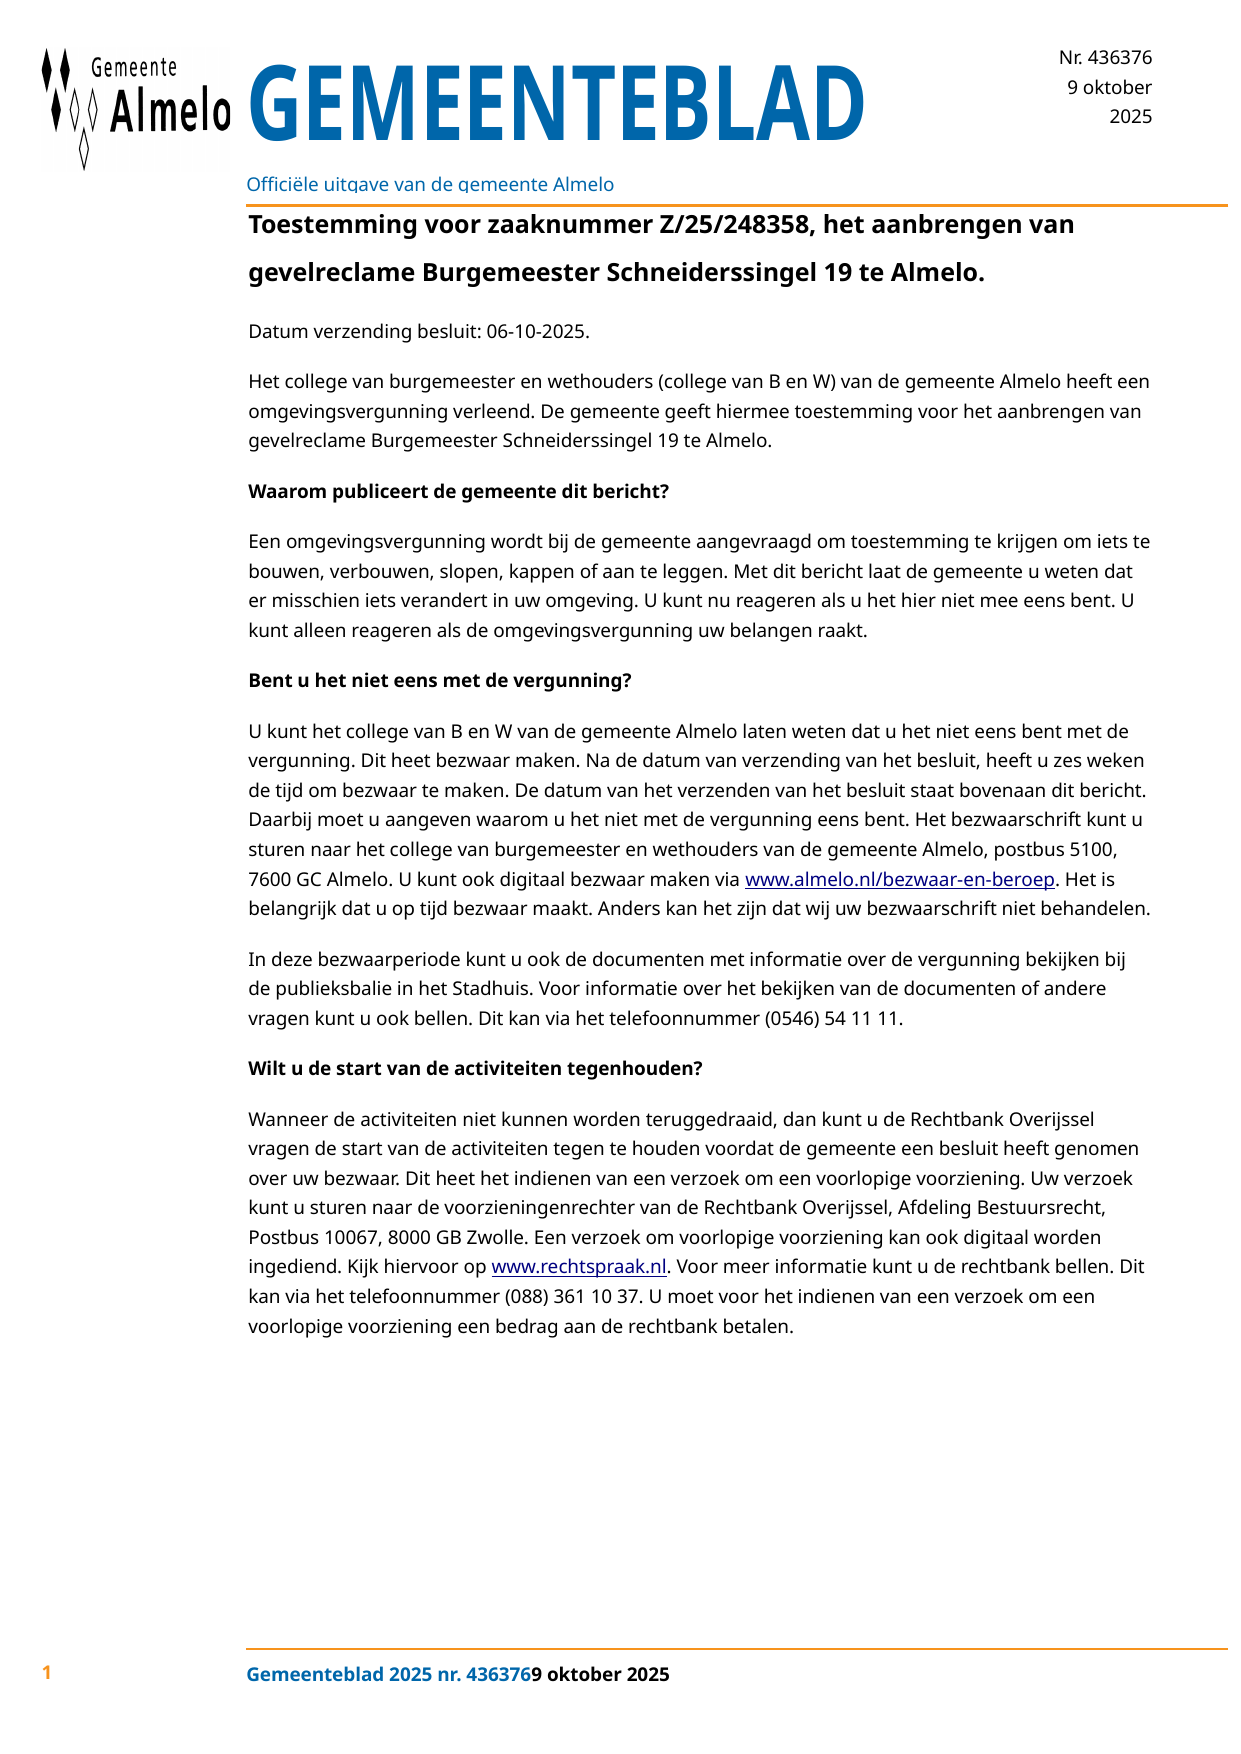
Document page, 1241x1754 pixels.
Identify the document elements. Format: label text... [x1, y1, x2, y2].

text Wilt u de start van de activiteiten tegenhouden? [248, 1055, 1152, 1081]
text In deze bezwaarperiode kunt u ook de documenten met informatie over de vergunning bekijken bij de publieksbalie in het Stadhuis. Voor informatie over het bekijken van de documenten of andere vragen kunt u ook bellen. Dit kan via het telefoonnummer (0546) 54 11 11. [248, 946, 1152, 1031]
text Het college van burgemeester en wethouders (college van B en W) van de gemeente Almelo heeft een omgevingsvergunning verleend. De gemeente geeft hiermee toestemming voor het aanbrengen van gevelreclame Burgemeester Schneiderssingel 19 te Almelo. [248, 368, 1152, 453]
text Toestemming voor zaaknummer Z/25/248358, het aanbrengen van gevelreclame Burgemeester Schneiderssingel 19 te Almelo. [248, 207, 1152, 288]
text Datum verzending besluit: 06-10-2025. [248, 318, 1152, 344]
text U kunt het college van B en W van de gemeente Almelo laten weten dat u het niet eens bent met de vergunning. Dit heet bezwaar maken. Na de datum van verzending van het besluit, heeft u zes weken de tijd om bezwaar te maken. De datum van het verzenden van het besluit staat bovenaan dit bericht. Daarbij moet u aangeven waarom u het niet met de vergunning eens bent. Het bezwaarschrift kunt u sturen naar het college van burgemeester en wethouders van de gemeente Almelo, postbus 5100, 7600 GC Almelo. U kunt ook digitaal bezwaar maken via www.almelo.nl/bezwaar-en-beroep. Het is belangrijk dat u op tijd bezwaar maakt. Anders kan het zijn dat wij uw bezwaarschrift niet behandelen. [248, 718, 1152, 921]
text Waarom publiceert de gemeente dit bericht? [248, 478, 1152, 504]
text Bent u het niet eens met de vergunning? [248, 667, 1152, 693]
text Een omgevingsvergunning wordt bij de gemeente aangevraagd om toestemming te krijgen om iets te bouwen, verbouwen, slopen, kappen of aan te leggen. Met dit bericht laat de gemeente u weten dat er misschien iets verandert in uw omgeving. U kunt nu reageren als u het hier niet mee eens bent. U kunt alleen reageren als de omgevingsvergunning uw belangen raakt. [248, 528, 1152, 643]
picture [41, 47, 231, 172]
text Wanneer de activiteiten niet kunnen worden teruggedraaid, dan kunt u de Rechtbank Overijssel vragen de start van de activiteiten tegen te houden voordat de gemeente een besluit heeft genomen over uw bezwaar. Dit heet het indienen van een verzoek om een voorlopige voorziening. Uw verzoek kunt u sturen naar de voorzieningenrechter van de Rechtbank Overijssel, Afdeling Bestuursrecht, Postbus 10067, 8000 GB Zwolle. Een verzoek om voorlopige voorziening kan ook digitaal worden ingediend. Kijk hiervoor op www.rechtspraak.nl. Voor meer informatie kunt u de rechtbank bellen. Dit kan via het telefoonnummer (088) 361 10 37. U moet voor het indienen van een verzoek om een voorlopige voorziening een bedrag aan de rechtbank betalen. [248, 1106, 1152, 1339]
